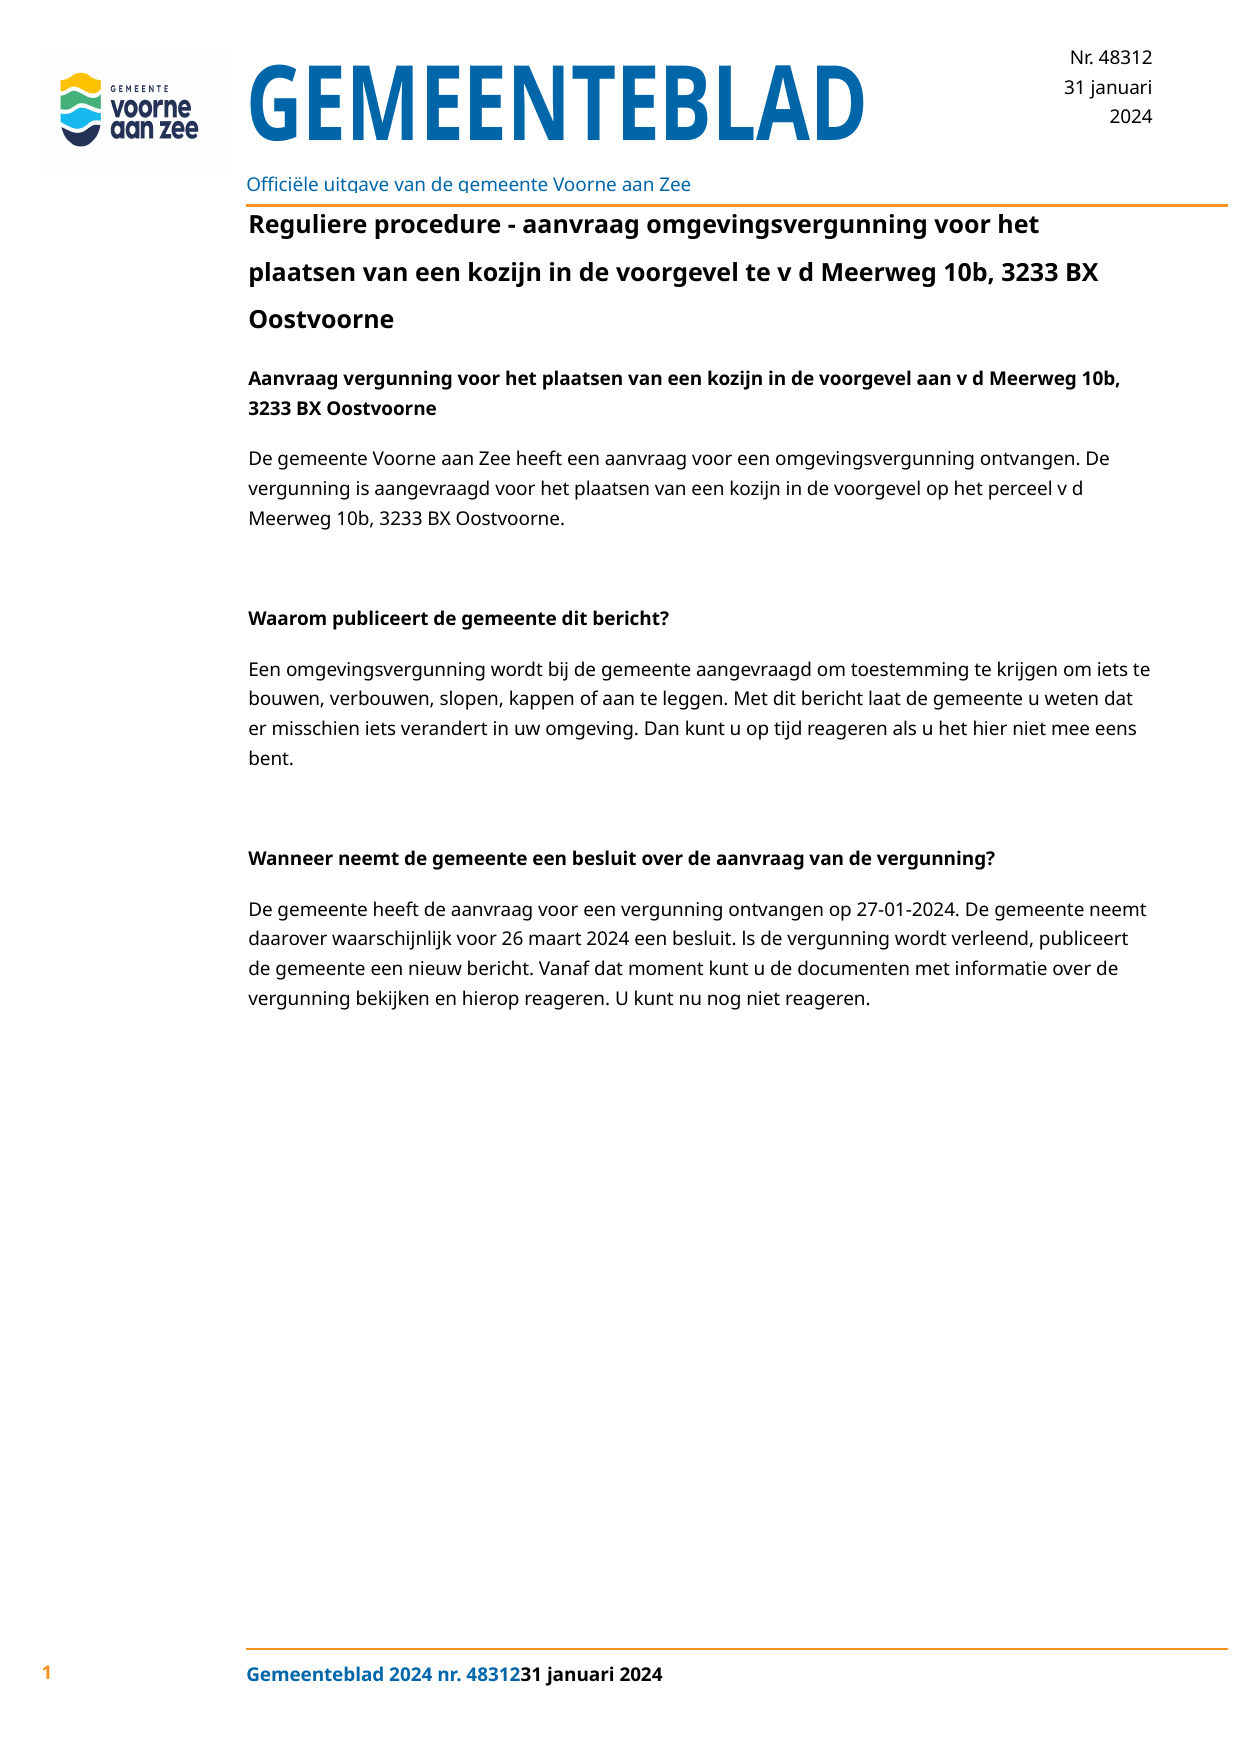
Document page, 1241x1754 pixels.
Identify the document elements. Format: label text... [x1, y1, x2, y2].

text De gemeente Voorne aan Zee heeft een aanvraag voor een omgevingsvergunning ontvangen. De vergunning is aangevraagd voor het plaatsen van een kozijn in de voorgevel op het perceel v d Meerweg 10b, 3233 BX Oostvoorne. [248, 446, 1152, 530]
text Wanneer neemt de gemeente een besluit over de aanvraag van de vergunning? [248, 846, 1152, 871]
text Een omgevingsvergunning wordt bij de gemeente aangevraagd om toestemming te krijgen om iets te bouwen, verbouwen, slopen, kappen of aan te leggen. Met dit bericht laat de gemeente u weten dat er misschien iets verandert in uw omgeving. Dan kunt u op tijd reageren als u het hier niet mee eens bent. [248, 656, 1152, 770]
text Reguliere procedure - aanvraag omgevingsvergunning voor het plaatsen van een kozijn in de voorgevel te v d Meerweg 10b, 3233 BX Oostvoorne [248, 207, 1152, 336]
text Waarom publiceert de gemeente dit bericht? [248, 606, 1152, 631]
text De gemeente heeft de aanvraag voor een vergunning ontvangen op 27-01-2024. De gemeente neemt daarover waarschijnlijk voor 26 maart 2024 een besluit. ls de vergunning wordt verleend, publiceert de gemeente een nieuw bericht. Vanaf dat moment kunt u de documenten met informatie over de vergunning bekijken en hierop reageren. U kunt nu nog niet reageren. [248, 896, 1152, 1010]
picture [41, 47, 231, 172]
text Aanvraag vergunning voor het plaatsen van een kozijn in de voorgevel aan v d Meerweg 10b, 3233 BX Oostvoorne [248, 366, 1152, 421]
